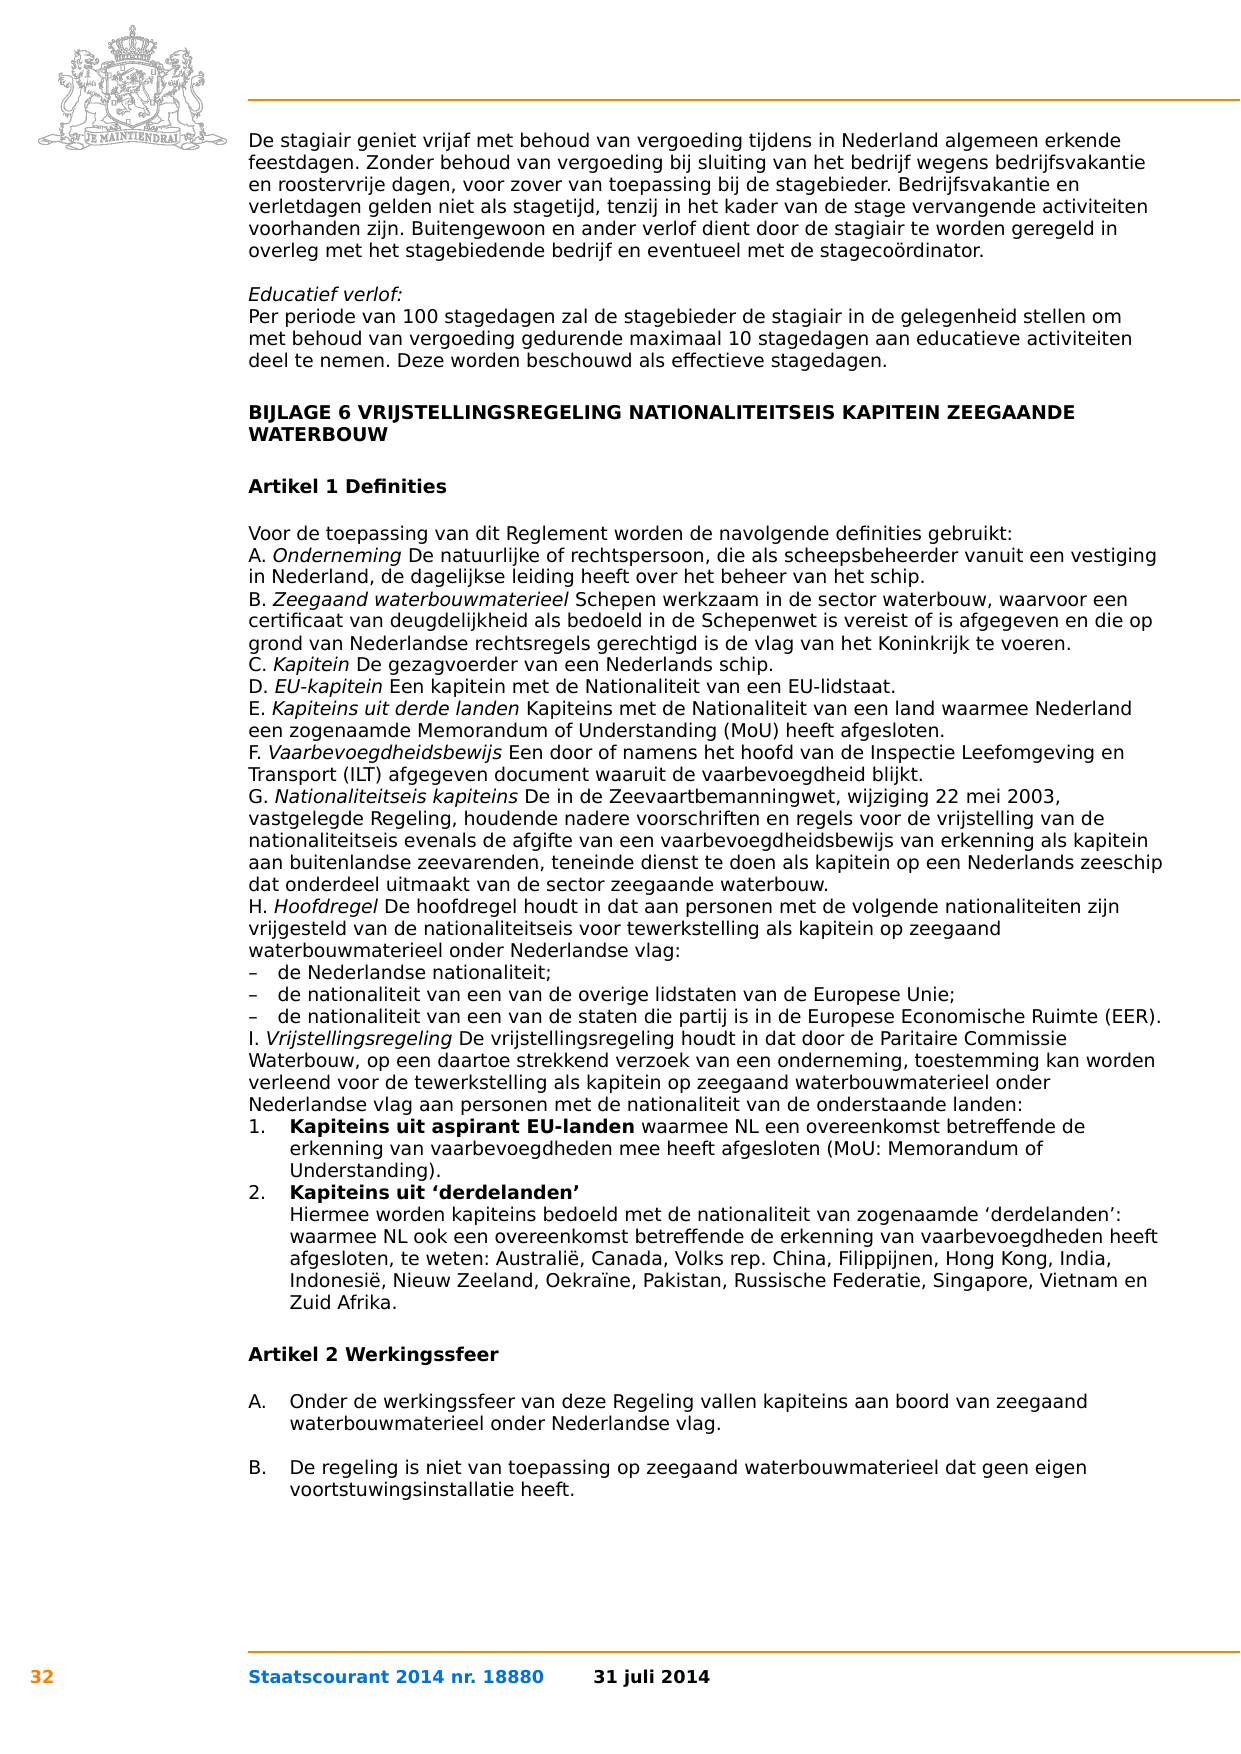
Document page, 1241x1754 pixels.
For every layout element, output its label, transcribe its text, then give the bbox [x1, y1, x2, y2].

text De stagiair geniet vrijaf met behoud van vergoeding tijdens in Nederland algemeen erkende feestdagen. Zonder behoud van vergoeding bij sluiting van het bedrijf wegens bedrijfsvakantie en roostervrije dagen, voor zover van toepassing bij de stagebieder. Bedrijfsvakantie en verletdagen gelden niet als stagetijd, tenzij in het kader van de stage vervangende activiteiten voorhanden zijn. Buitengewoon en ander verlof dient door de stagiair te worden geregeld in overleg met het stagebiedende bedrijf en eventueel met de stagecoördinator. [248, 130, 1163, 262]
text Per periode van 100 stagedagen zal de stagebieder de stagiair in de gelegenheid stellen om met behoud van vergoeding gedurende maximaal 10 stagedagen aan educatieve activiteiten deel te nemen. Deze worden beschouwd als effectieve stagedagen. [248, 306, 1163, 372]
text C. Kapitein De gezagvoerder van een Nederlands schip. [248, 654, 1163, 676]
text D. EU-kapitein Een kapitein met de Nationaliteit van een EU-lidstaat. [248, 676, 1163, 698]
text – de nationaliteit van een van de staten die partij is in de Europese Economische Ruimte (EER). [248, 1006, 1163, 1028]
text Voor de toepassing van dit Reglement worden de navolgende definities gebruikt: [248, 522, 1163, 544]
text 1. Kapiteins uit aspirant EU-landen waarmee NL een overeenkomst betreffende de erkenning van vaarbevoegdheden mee heeft afgesloten (MoU: Memorandum of Understanding). [248, 1116, 1163, 1182]
text E. Kapiteins uit derde landen Kapiteins met de Nationaliteit van een land waarmee Nederland een zogenaamde Memorandum of Understanding (MoU) heeft afgesloten. [248, 698, 1163, 742]
text F. Vaarbevoegdheidsbewijs Een door of namens het hoofd van de Inspectie Leefomgeving en Transport (ILT) afgegeven document waaruit de vaarbevoegdheid blijkt. [248, 742, 1163, 786]
text Educatief verlof: [248, 284, 1163, 306]
text A. Onder de werkingssfeer van deze Regeling vallen kapiteins aan boord van zeegaand waterbouwmaterieel onder Nederlandse vlag. [248, 1391, 1163, 1435]
text – de nationaliteit van een van de overige lidstaten van de Europese Unie; [248, 984, 1163, 1006]
text A. Onderneming De natuurlijke of rechtspersoon, die als scheepsbeheerder vanuit een vestiging in Nederland, de dagelijkse leiding heeft over het beheer van het schip. [248, 544, 1163, 588]
text B. Zeegaand waterbouwmaterieel Schepen werkzaam in de sector waterbouw, waarvoor een certificaat van deugdelijkheid als bedoeld in de Schepenwet is vereist of is afgegeven en die op grond van Nederlandse rechtsregels gerechtigd is de vlag van het Koninkrijk te voeren. [248, 588, 1163, 654]
subtitle Artikel 2 Werkingssfeer [248, 1344, 1163, 1366]
text Hiermee worden kapiteins bedoeld met de nationaliteit van zogenaamde ‘derdelanden’: waarmee NL ook een overeenkomst betreffende de erkenning van vaarbevoegdheden heeft afgesloten, te weten: Australië, Canada, Volks rep. China, Filippijnen, Hong Kong, India, Indonesië, Nieuw Zeeland, Oekraïne, Pakistan, Russische Federatie, Singapore, Vietnam en Zuid Afrika. [289, 1204, 1163, 1314]
subtitle BIJLAGE 6 VRIJSTELLINGSREGELING NATIONALITEITSEIS KAPITEIN ZEEGAANDE WATERBOUW [248, 402, 1163, 446]
picture [38, 25, 227, 150]
text H. Hoofdregel De hoofdregel houdt in dat aan personen met de volgende nationaliteiten zijn vrijgesteld van de nationaliteitseis voor tewerkstelling als kapitein op zeegaand waterbouwmaterieel onder Nederlandse vlag: [248, 896, 1163, 962]
subtitle Artikel 1 Definities [248, 476, 1163, 497]
text – de Nederlandse nationaliteit; [248, 962, 1163, 984]
text I. Vrijstellingsregeling De vrijstellingsregeling houdt in dat door de Paritaire Commissie Waterbouw, op een daartoe strekkend verzoek van een onderneming, toestemming kan worden verleend voor de tewerkstelling als kapitein op zeegaand waterbouwmaterieel onder Nederlandse vlag aan personen met de nationaliteit van de onderstaande landen: [248, 1028, 1163, 1116]
text B. De regeling is niet van toepassing op zeegaand waterbouwmaterieel dat geen eigen voortstuwingsinstallatie heeft. [248, 1457, 1163, 1501]
text G. Nationaliteitseis kapiteins De in de Zeevaartbemanningwet, wijziging 22 mei 2003, vastgelegde Regeling, houdende nadere voorschriften en regels voor de vrijstelling van de nationaliteitseis evenals de afgifte van een vaarbevoegdheidsbewijs van erkenning als kapitein aan buitenlandse zeevarenden, teneinde dienst te doen als kapitein op een Nederlands zeeschip dat onderdeel uitmaakt van de sector zeegaande waterbouw. [248, 786, 1163, 896]
text 2. Kapiteins uit ‘derdelanden’ [248, 1182, 1163, 1204]
